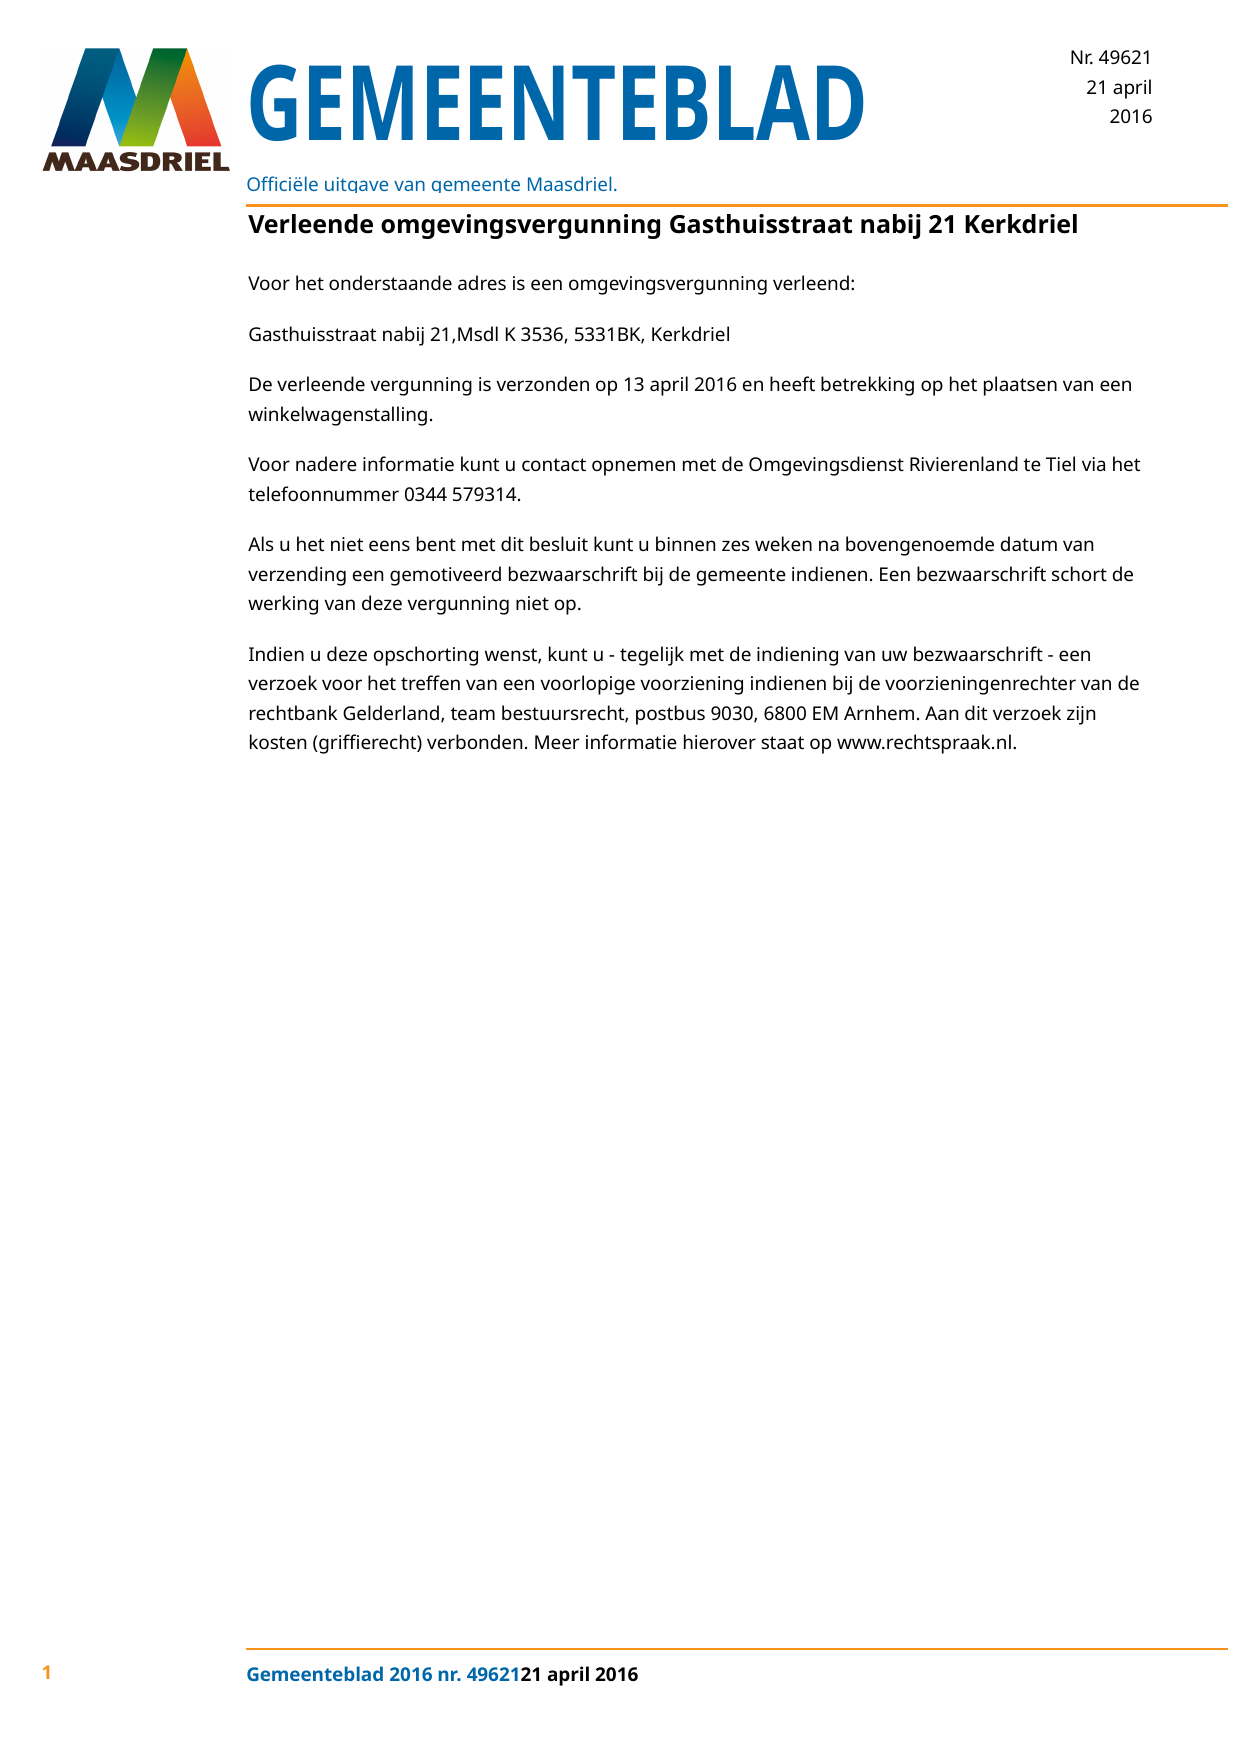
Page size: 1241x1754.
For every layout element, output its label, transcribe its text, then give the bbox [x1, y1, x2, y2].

text Indien u deze opschorting wenst, kunt u - tegelijk met de indiening van uw bezwaarschrift - een verzoek voor het treffen van een voorlopige voorziening indienen bij de voorzieningenrechter van de rechtbank Gelderland, team bestuursrecht, postbus 9030, 6800 EM Arnhem. Aan dit verzoek zijn kosten (griffierecht) verbonden. Meer informatie hierover staat op www.rechtspraak.nl. [248, 641, 1152, 755]
text Als u het niet eens bent met dit besluit kunt u binnen zes weken na bovengenoemde datum van verzending een gemotiveerd bezwaarschrift bij de gemeente indienen. Een bezwaarschrift schort de werking van deze vergunning niet op. [248, 531, 1152, 616]
picture [41, 47, 231, 172]
text Voor het onderstaande adres is een omgevingsvergunning verleend: [248, 270, 1152, 296]
text De verleende vergunning is verzonden op 13 april 2016 en heeft betrekking op het plaatsen van een winkelwagenstalling. [248, 371, 1152, 426]
text Verleende omgevingsvergunning Gasthuisstraat nabij 21 Kerkdriel [248, 207, 1152, 241]
text Voor nadere informatie kunt u contact opnemen met de Omgevingsdienst Rivierenland te Tiel via het telefoonnummer 0344 579314. [248, 451, 1152, 506]
text Gasthuisstraat nabij 21,Msdl K 3536, 5331BK, Kerkdriel [248, 321, 1152, 346]
